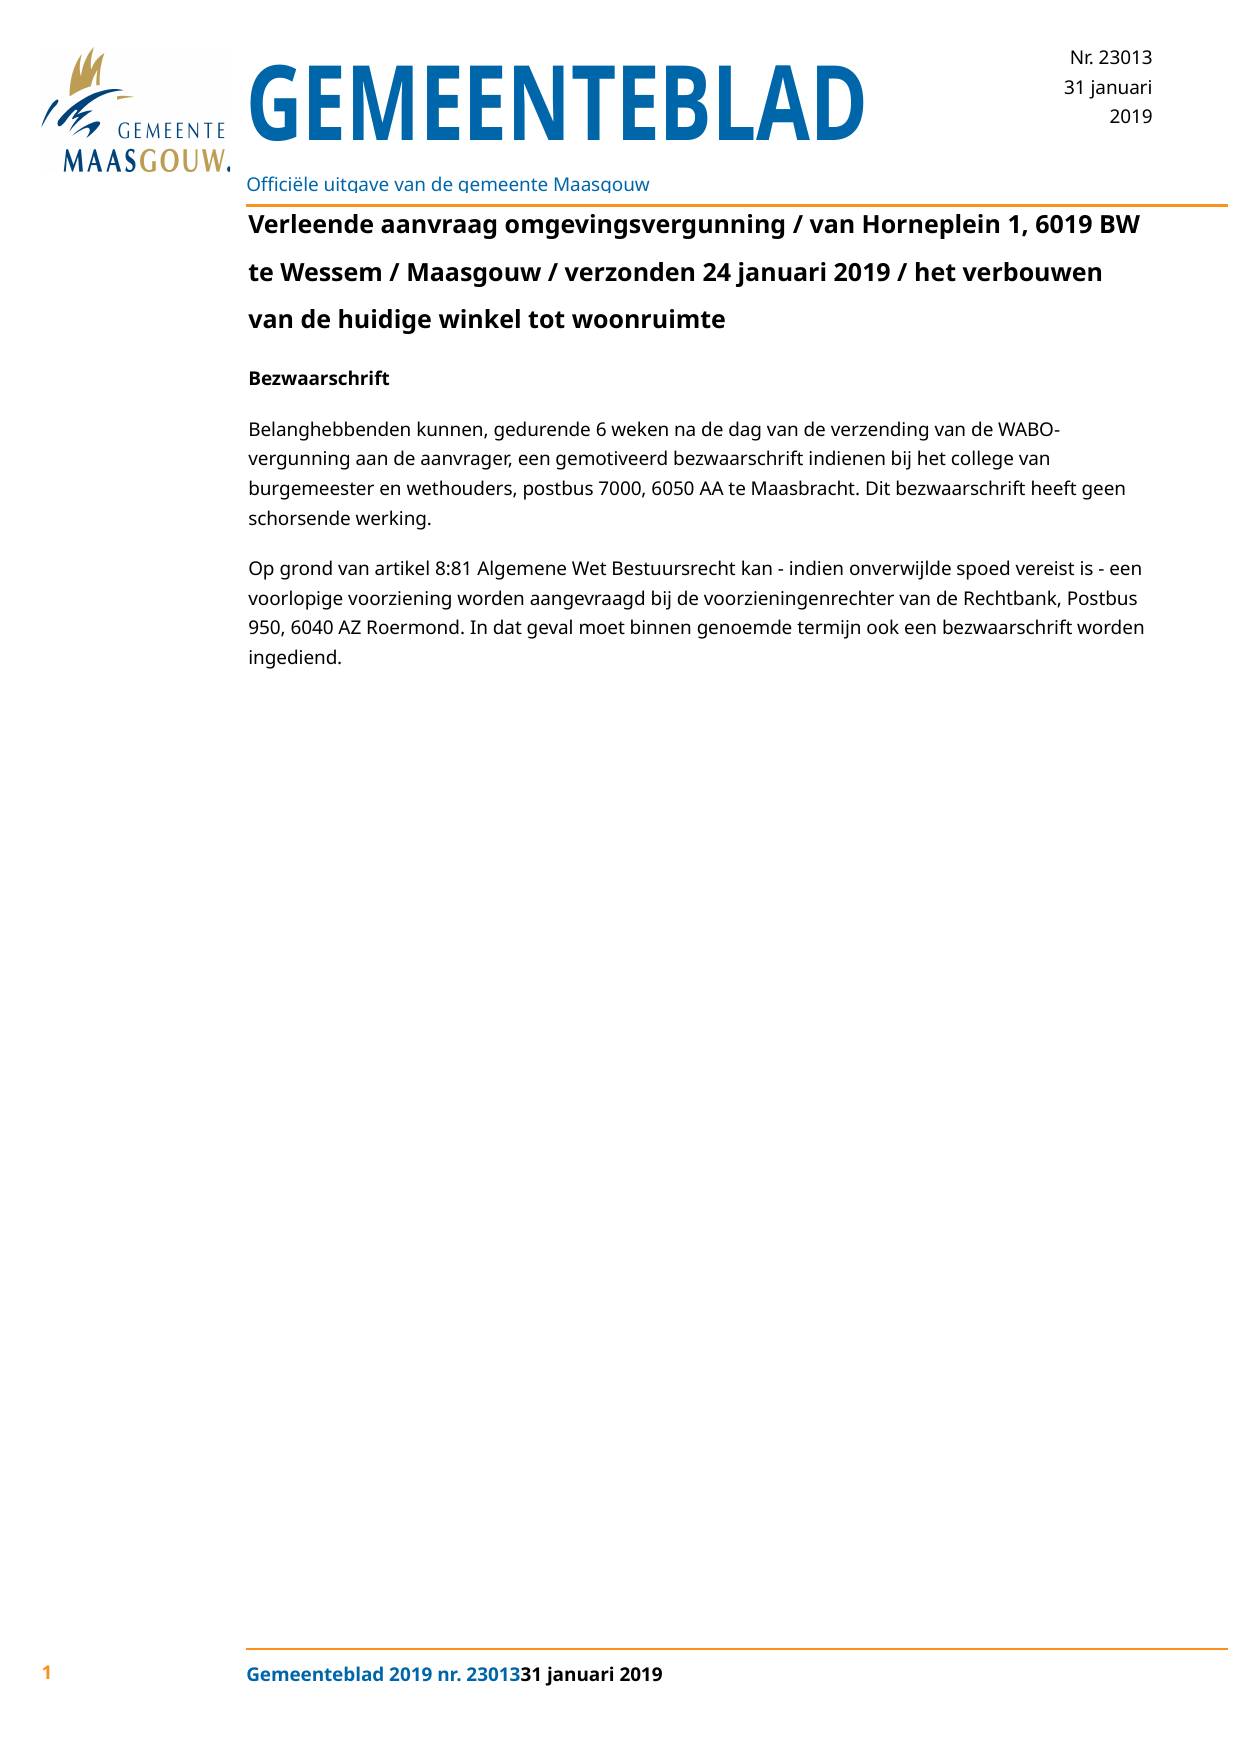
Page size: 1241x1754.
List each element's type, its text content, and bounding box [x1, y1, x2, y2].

text Bezwaarschrift [248, 366, 1152, 391]
text Op grond van artikel 8:81 Algemene Wet Bestuursrecht kan - indien onverwijlde spoed vereist is - een voorlopige voorziening worden aangevraagd bij de voorzieningenrechter van de Rechtbank, Postbus 950, 6040 AZ Roermond. In dat geval moet binnen genoemde termijn ook een bezwaarschrift worden ingediend. [248, 555, 1152, 669]
text Belanghebbenden kunnen, gedurende 6 weken na de dag van de verzending van de WABO-vergunning aan de aanvrager, een gemotiveerd bezwaarschrift indienen bij het college van burgemeester en wethouders, postbus 7000, 6050 AA te Maasbracht. Dit bezwaarschrift heeft geen schorsende werking. [248, 416, 1152, 530]
picture [41, 47, 231, 172]
text Verleende aanvraag omgevingsvergunning / van Horneplein 1, 6019 BW te Wessem / Maasgouw / verzonden 24 januari 2019 / het verbouwen van de huidige winkel tot woonruimte [248, 207, 1152, 336]
